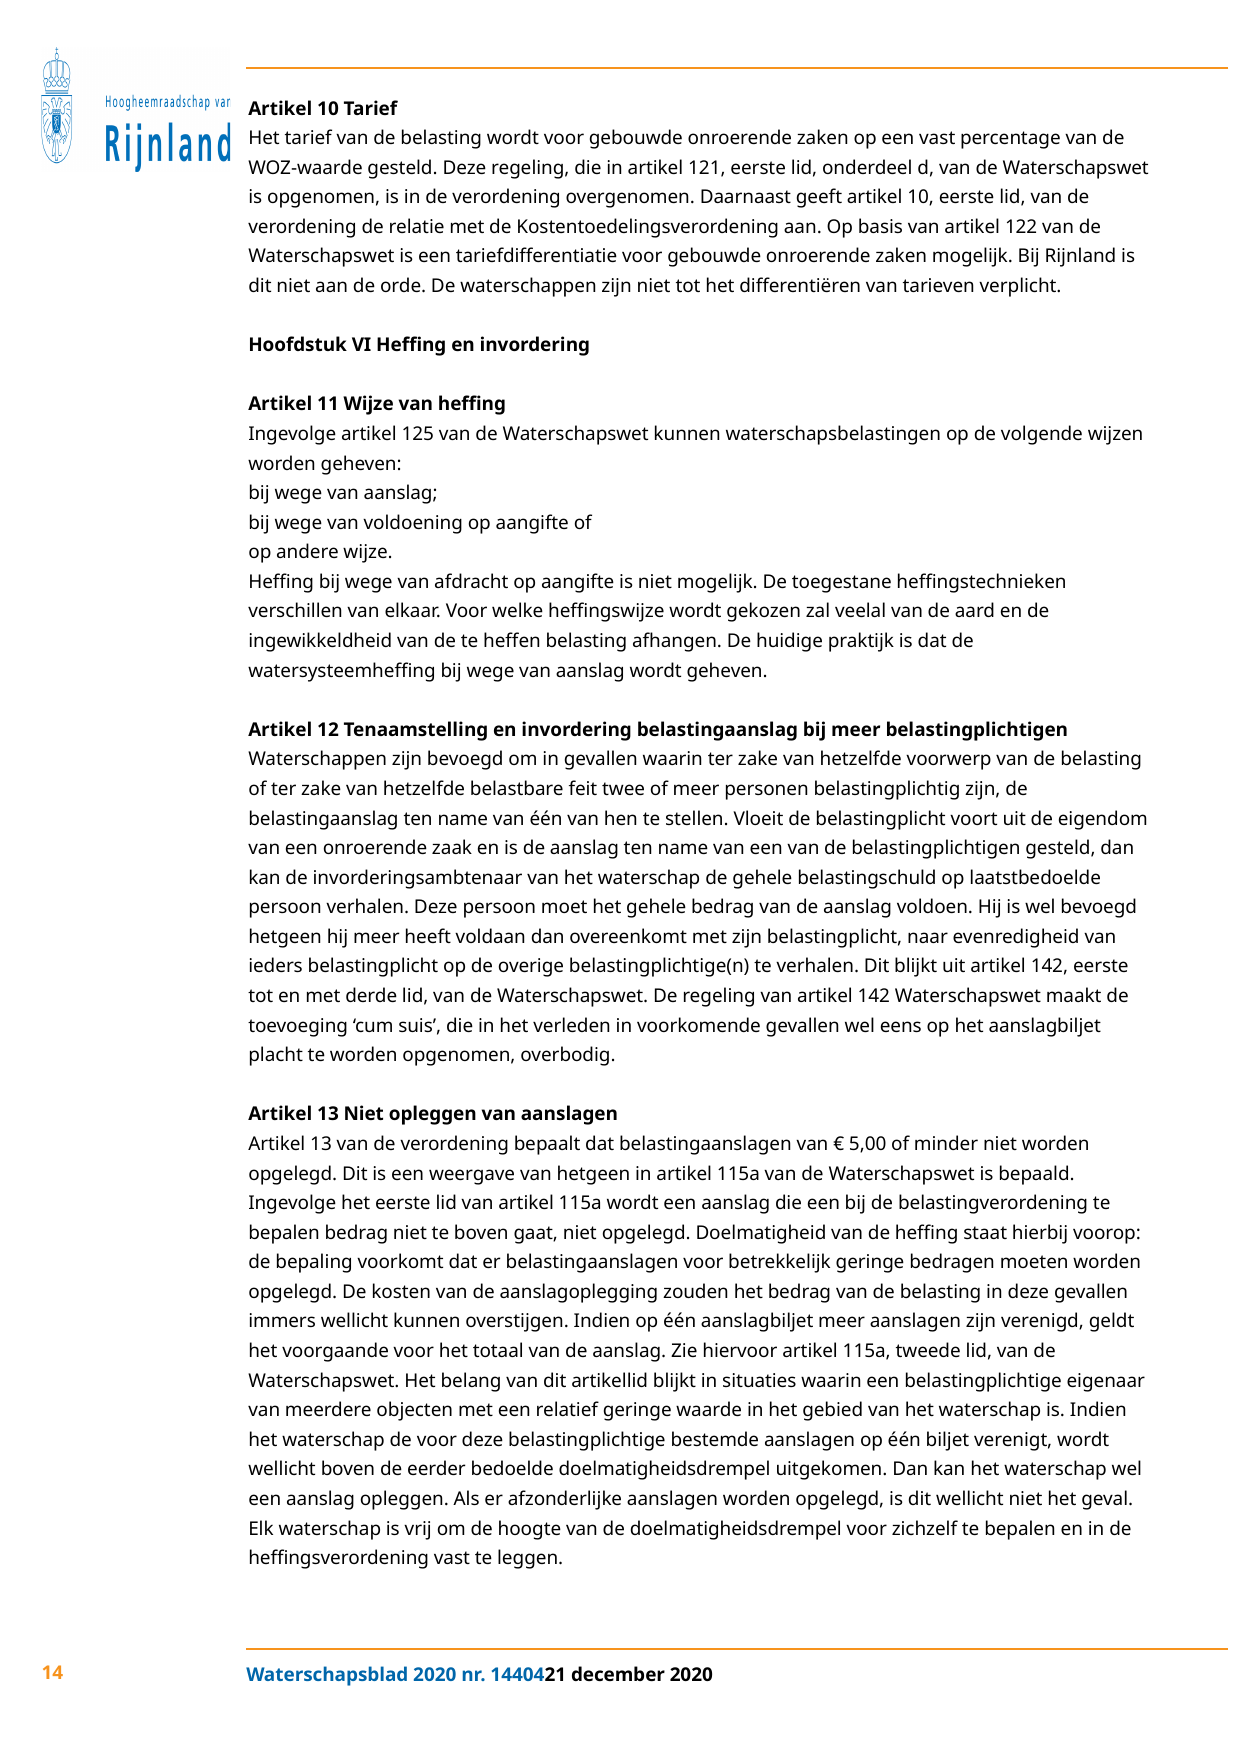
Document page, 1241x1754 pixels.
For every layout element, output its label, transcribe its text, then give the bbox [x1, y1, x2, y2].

text Artikel 13 van de verordening bepaalt dat belastingaanslagen van € 5,00 of minder niet worden opgelegd. Dit is een weergave van hetgeen in artikel 115a van de Waterschapswet is bepaald. Ingevolge het eerste lid van artikel 115a wordt een aanslag die een bij de belastingverordening te bepalen bedrag niet te boven gaat, niet opgelegd. Doelmatigheid van de heffing staat hierbij voorop: de bepaling voorkomt dat er belastingaanslagen voor betrekkelijk geringe bedragen moeten worden opgelegd. De kosten van de aanslagoplegging zouden het bedrag van de belasting in deze gevallen immers wellicht kunnen overstijgen. Indien op één aanslagbiljet meer aanslagen zijn verenigd, geldt het voorgaande voor het totaal van de aanslag. Zie hiervoor artikel 115a, tweede lid, van de Waterschapswet. Het belang van dit artikellid blijkt in situaties waarin een belastingplichtige eigenaar van meerdere objecten met een relatief geringe waarde in het gebied van het waterschap is. Indien het waterschap de voor deze belastingplichtige bestemde aanslagen op één biljet verenigt, wordt wellicht boven de eerder bedoelde doelmatigheidsdrempel uitgekomen. Dan kan het waterschap wel een aanslag opleggen. Als er afzonderlijke aanslagen worden opgelegd, is dit wellicht niet het geval. [248, 1130, 1152, 1511]
text Artikel 13 Niet opleggen van aanslagen [248, 1101, 1152, 1126]
text Heffing bij wege van afdracht op aangifte is niet mogelijk. De toegestane heffingstechnieken verschillen van elkaar. Voor welke heffingswijze wordt gekozen zal veelal van de aard en de ingewikkeldheid van de te heffen belasting afhangen. De huidige praktijk is dat de watersysteemheffing bij wege van aanslag wordt geheven. [248, 568, 1152, 683]
text bij wege van voldoening op aangifte of [248, 509, 1152, 535]
text Waterschappen zijn bevoegd om in gevallen waarin ter zake van hetzelfde voorwerp van de belasting of ter zake van hetzelfde belastbare feit twee of meer personen belastingplichtig zijn, de belastingaanslag ten name van één van hen te stellen. Vloeit de belastingplicht voort uit de eigendom van een onroerende zaak en is de aanslag ten name van een van de belastingplichtigen gesteld, dan kan de invorderingsambtenaar van het waterschap de gehele belastingschuld op laatstbedoelde persoon verhalen. Deze persoon moet het gehele bedrag van de aanslag voldoen. Hij is wel bevoegd hetgeen hij meer heeft voldaan dan overeenkomt met zijn belastingplicht, naar evenredigheid van ieders belastingplicht op de overige belastingplichtige(n) te verhalen. Dit blijkt uit artikel 142, eerste tot en met derde lid, van de Waterschapswet. De regeling van artikel 142 Waterschapswet maakt de toevoeging ‘cum suis’, die in het verleden in voorkomende gevallen wel eens op het aanslagbiljet placht te worden opgenomen, overbodig. [248, 746, 1152, 1067]
text bij wege van aanslag; [248, 479, 1152, 505]
text Ingevolge artikel 125 van de Waterschapswet kunnen waterschapsbelastingen op de volgende wijzen worden geheven: [248, 420, 1152, 476]
text Artikel 11 Wijze van heffing [248, 391, 1152, 416]
text Het tarief van de belasting wordt voor gebouwde onroerende zaken op een vast percentage van de WOZ-waarde gesteld. Deze regeling, die in artikel 121, eerste lid, onderdeel d, van de Waterschapswet is opgenomen, is in de verordening overgenomen. Daarnaast geeft artikel 10, eerste lid, van de verordening de relatie met de Kostentoedelingsverordening aan. Op basis van artikel 122 van de Waterschapswet is een tariefdifferentiatie voor gebouwde onroerende zaken mogelijk. Bij Rijnland is dit niet aan de orde. De waterschappen zijn niet tot het differentiëren van tarieven verplicht. [248, 124, 1152, 298]
text Artikel 10 Tarief [248, 95, 1152, 121]
text op andere wijze. [248, 538, 1152, 564]
text Hoofdstuk VI Heffing en invordering [248, 331, 1152, 357]
text Artikel 12 Tenaamstelling en invordering belastingaanslag bij meer belastingplichtigen [248, 716, 1152, 742]
text Elk waterschap is vrij om de hoogte van de doelmatigheidsdrempel voor zichzelf te bepalen en in de heffingsverordening vast te leggen. [248, 1515, 1152, 1570]
picture [41, 47, 231, 172]
